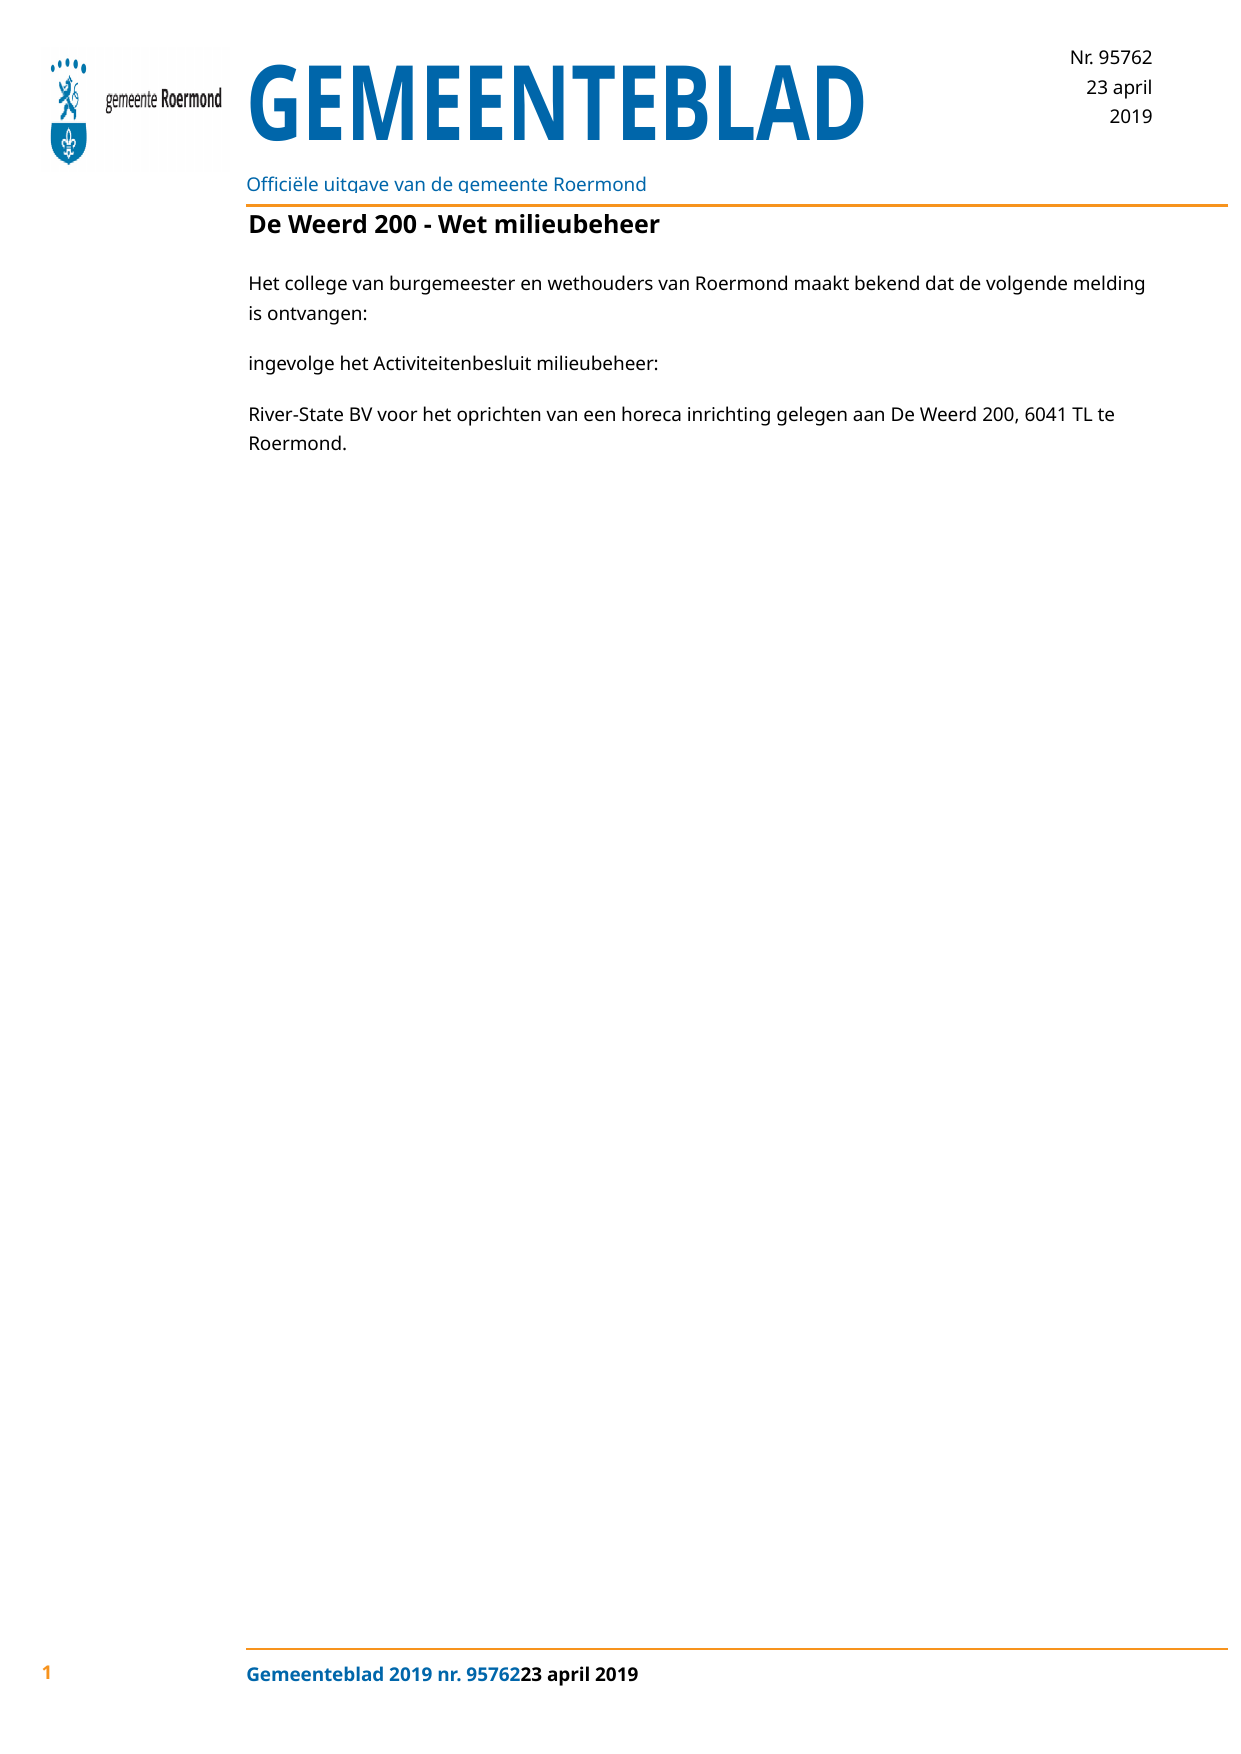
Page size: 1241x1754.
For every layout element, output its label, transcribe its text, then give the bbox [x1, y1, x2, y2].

text River-State BV voor het oprichten van een horeca inrichting gelegen aan De Weerd 200, 6041 TL te Roermond. [248, 401, 1152, 456]
text ingevolge het Activiteitenbesluit milieubeheer: [248, 350, 1152, 376]
text Het college van burgemeester en wethouders van Roermond maakt bekend dat de volgende melding is ontvangen: [248, 270, 1152, 326]
text De Weerd 200 - Wet milieubeheer [248, 207, 1152, 241]
picture [41, 47, 231, 172]
